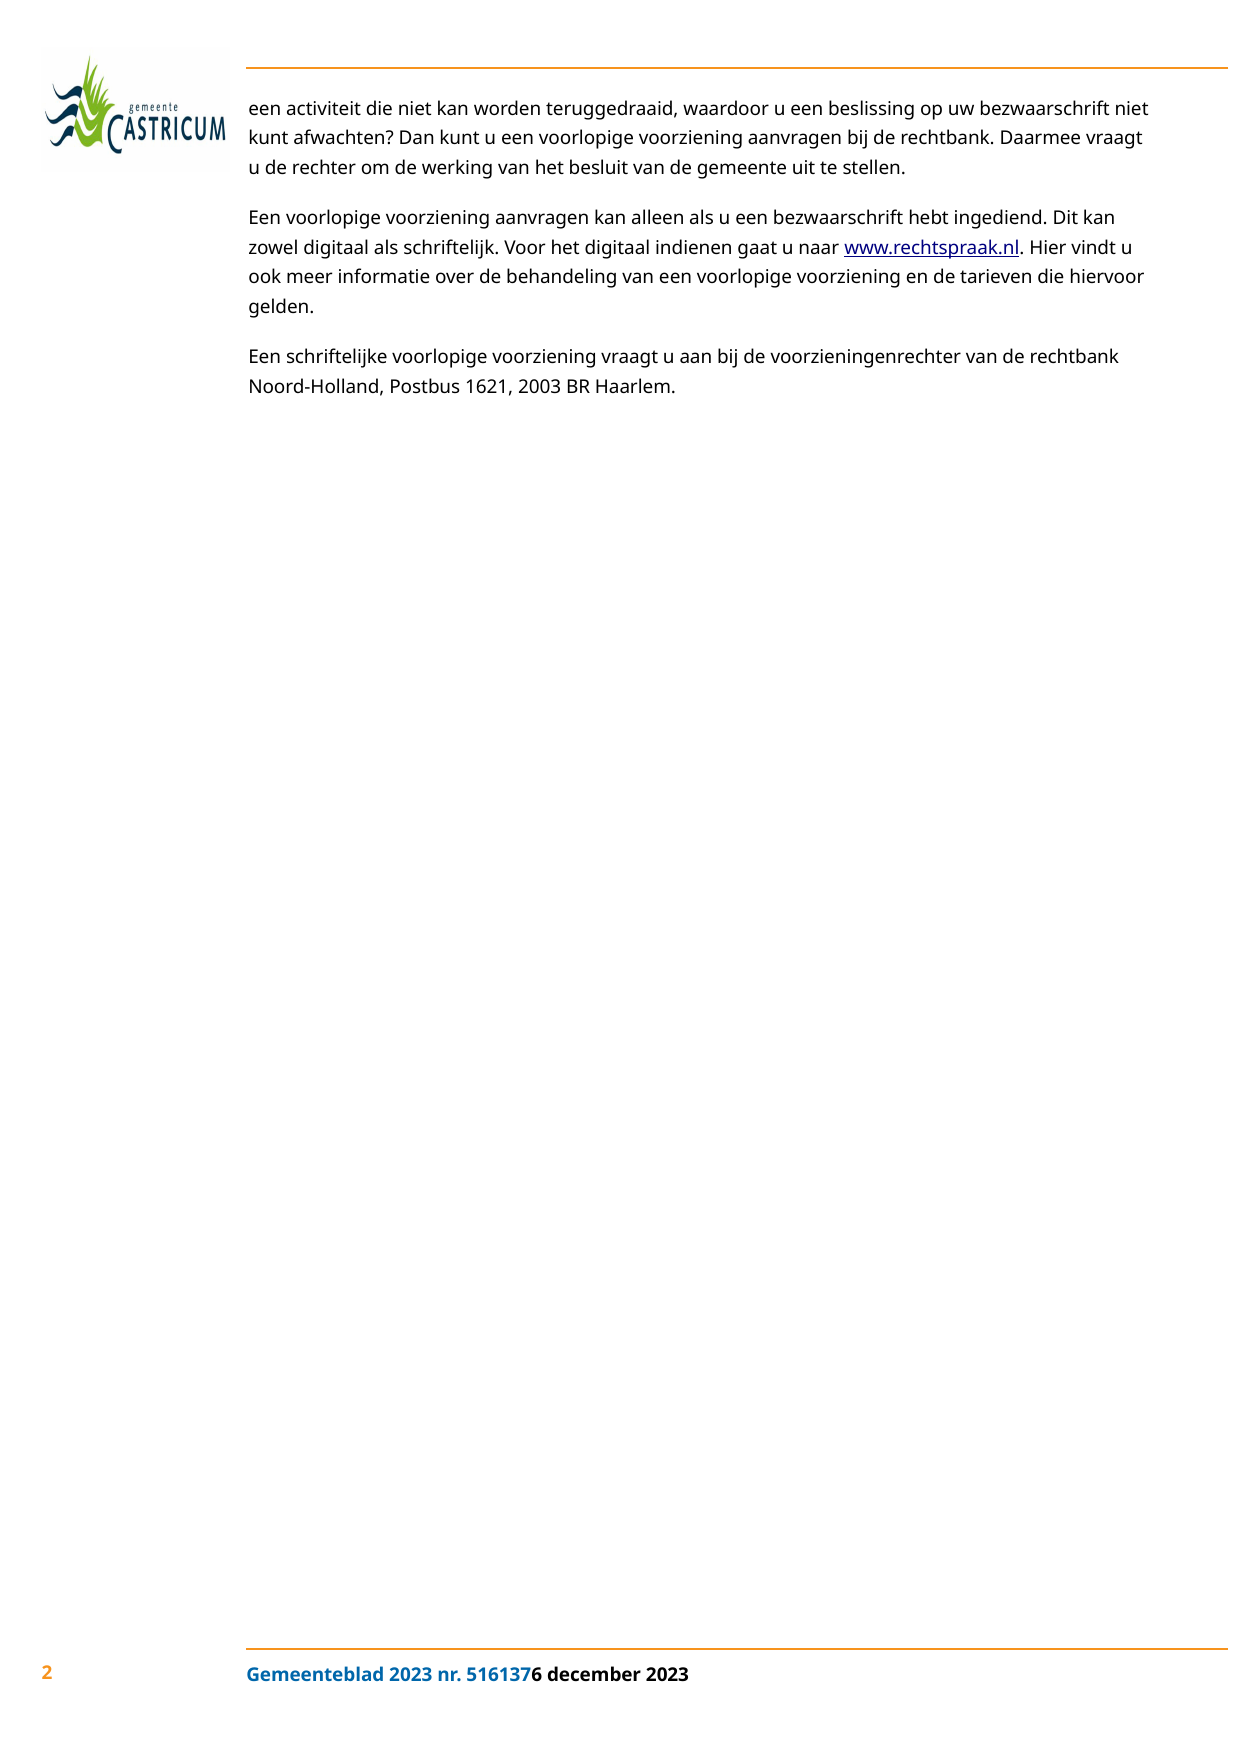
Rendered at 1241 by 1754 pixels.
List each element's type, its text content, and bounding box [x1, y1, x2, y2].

text een activiteit die niet kan worden teruggedraaid, waardoor u een beslissing op uw bezwaarschrift niet kunt afwachten? Dan kunt u een voorlopige voorziening aanvragen bij de rechtbank. Daarmee vraagt u de rechter om de werking van het besluit van de gemeente uit te stellen. [248, 95, 1152, 180]
text Een schriftelijke voorlopige voorziening vraagt u aan bij de voorzieningenrechter van de rechtbank Noord-Holland, Postbus 1621, 2003 BR Haarlem. [248, 343, 1152, 399]
text Een voorlopige voorziening aanvragen kan alleen als u een bezwaarschrift hebt ingediend. Dit kan zowel digitaal als schriftelijk. Voor het digitaal indienen gaat u naar www.rechtspraak.nl. Hier vindt u ook meer informatie over de behandeling van een voorlopige voorziening en de tarieven die hiervoor gelden. [248, 204, 1152, 319]
picture [41, 47, 231, 172]
